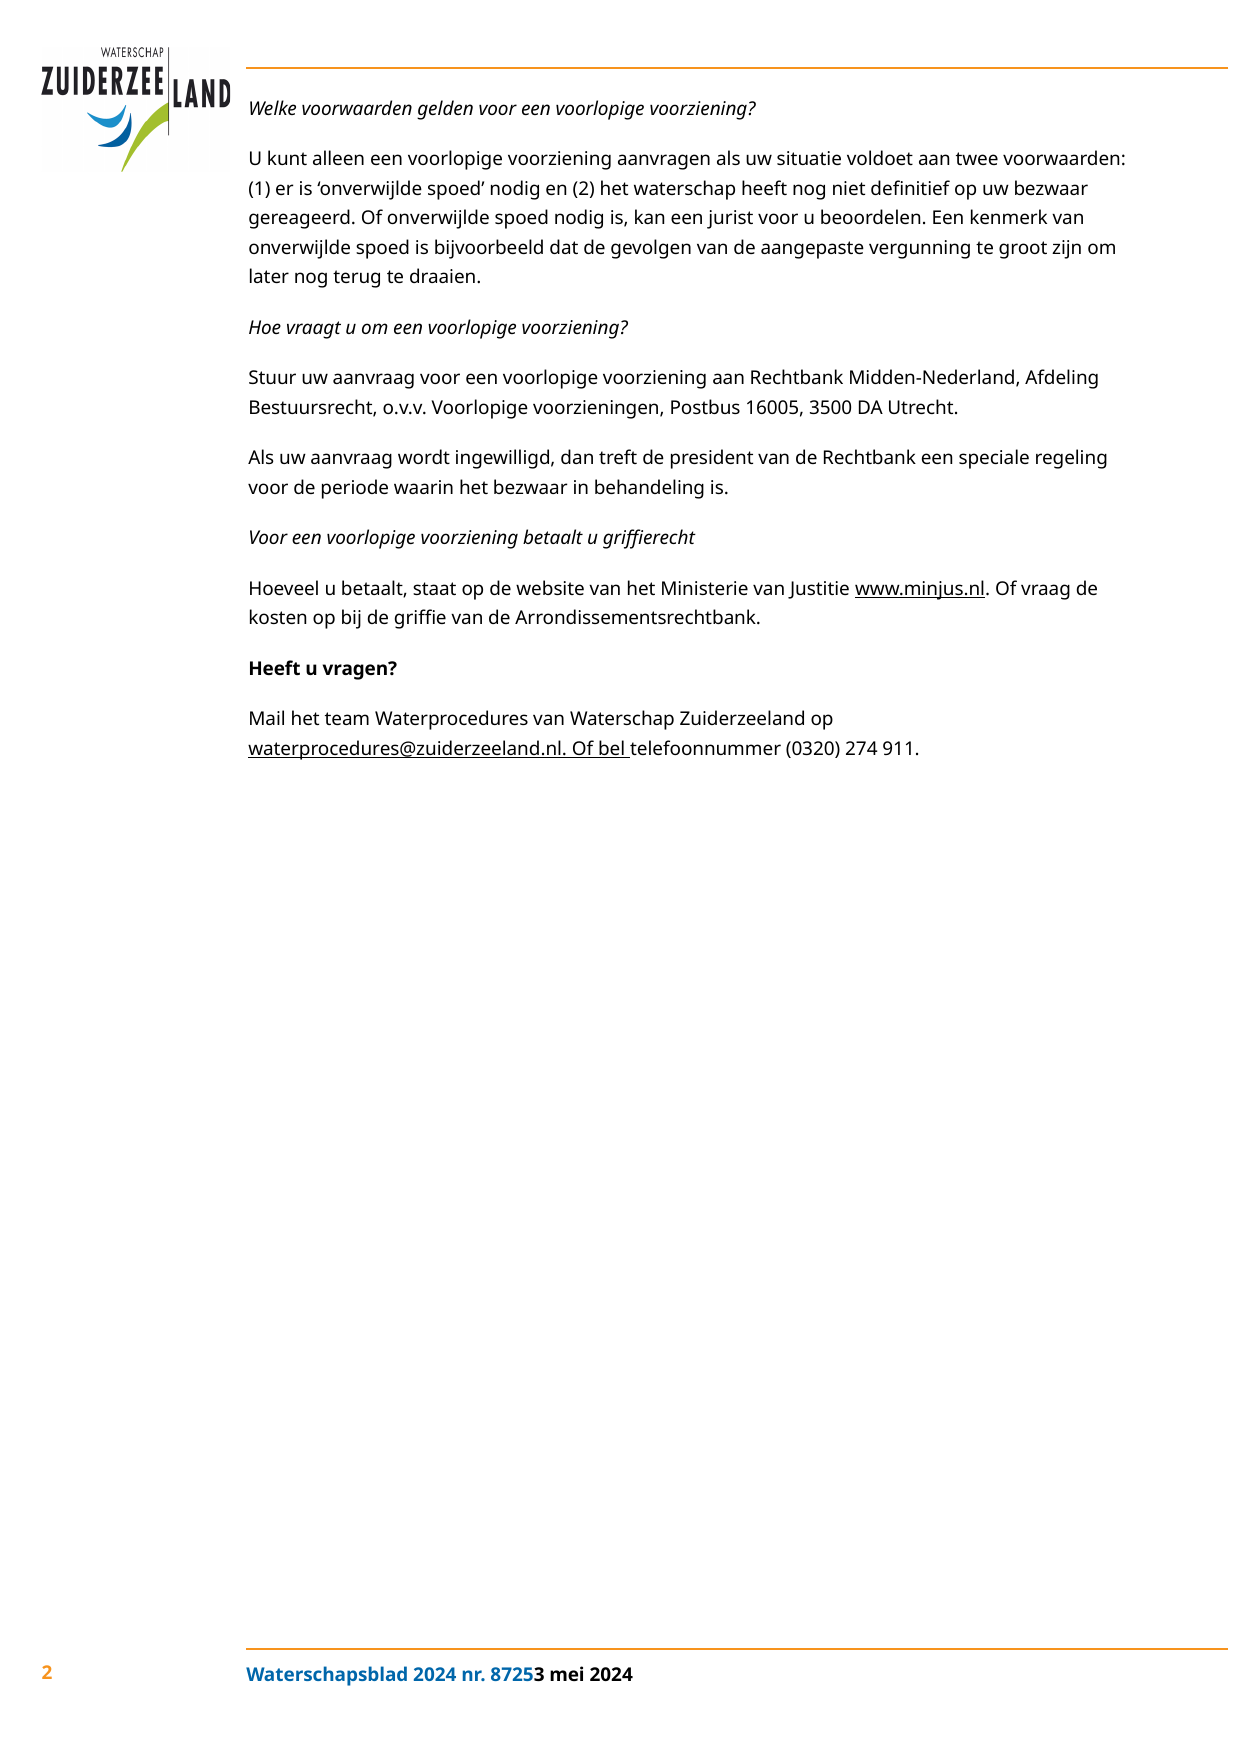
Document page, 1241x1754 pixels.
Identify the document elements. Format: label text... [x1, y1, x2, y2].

text Hoe vraagt u om een voorlopige voorziening? [248, 314, 1152, 340]
text Voor een voorlopige voorziening betaalt u griffierecht [248, 524, 1152, 550]
text U kunt alleen een voorlopige voorziening aanvragen als uw situatie voldoet aan twee voorwaarden: (1) er is ‘onverwijlde spoed’ nodig en (2) het waterschap heeft nog niet definitief op uw bezwaar gereageerd. Of onverwijlde spoed nodig is, kan een jurist voor u beoordelen. Een kenmerk van onverwijlde spoed is bijvoorbeeld dat de gevolgen van de aangepaste vergunning te groot zijn om later nog terug te draaien. [248, 145, 1152, 289]
text Welke voorwaarden gelden voor een voorlopige voorziening? [248, 95, 1152, 121]
text Heeft u vragen? [248, 655, 1152, 681]
text Hoeveel u betaalt, staat op de website van het Ministerie van Justitie www.minjus.nl. Of vraag de kosten op bij de griffie van de Arrondissementsrechtbank. [248, 575, 1152, 630]
text Als uw aanvraag wordt ingewilligd, dan treft de president van de Rechtbank een speciale regeling voor de periode waarin het bezwaar in behandeling is. [248, 444, 1152, 500]
picture [41, 47, 231, 172]
text Stuur uw aanvraag voor een voorlopige voorziening aan Rechtbank Midden-Nederland, Afdeling Bestuursrecht, o.v.v. Voorlopige voorzieningen, Postbus 16005, 3500 DA Utrecht. [248, 364, 1152, 420]
text Mail het team Waterprocedures van Waterschap Zuiderzeeland op waterprocedures@zuiderzeeland.nl. Of bel telefoonnummer (0320) 274 911. [248, 705, 1152, 761]
